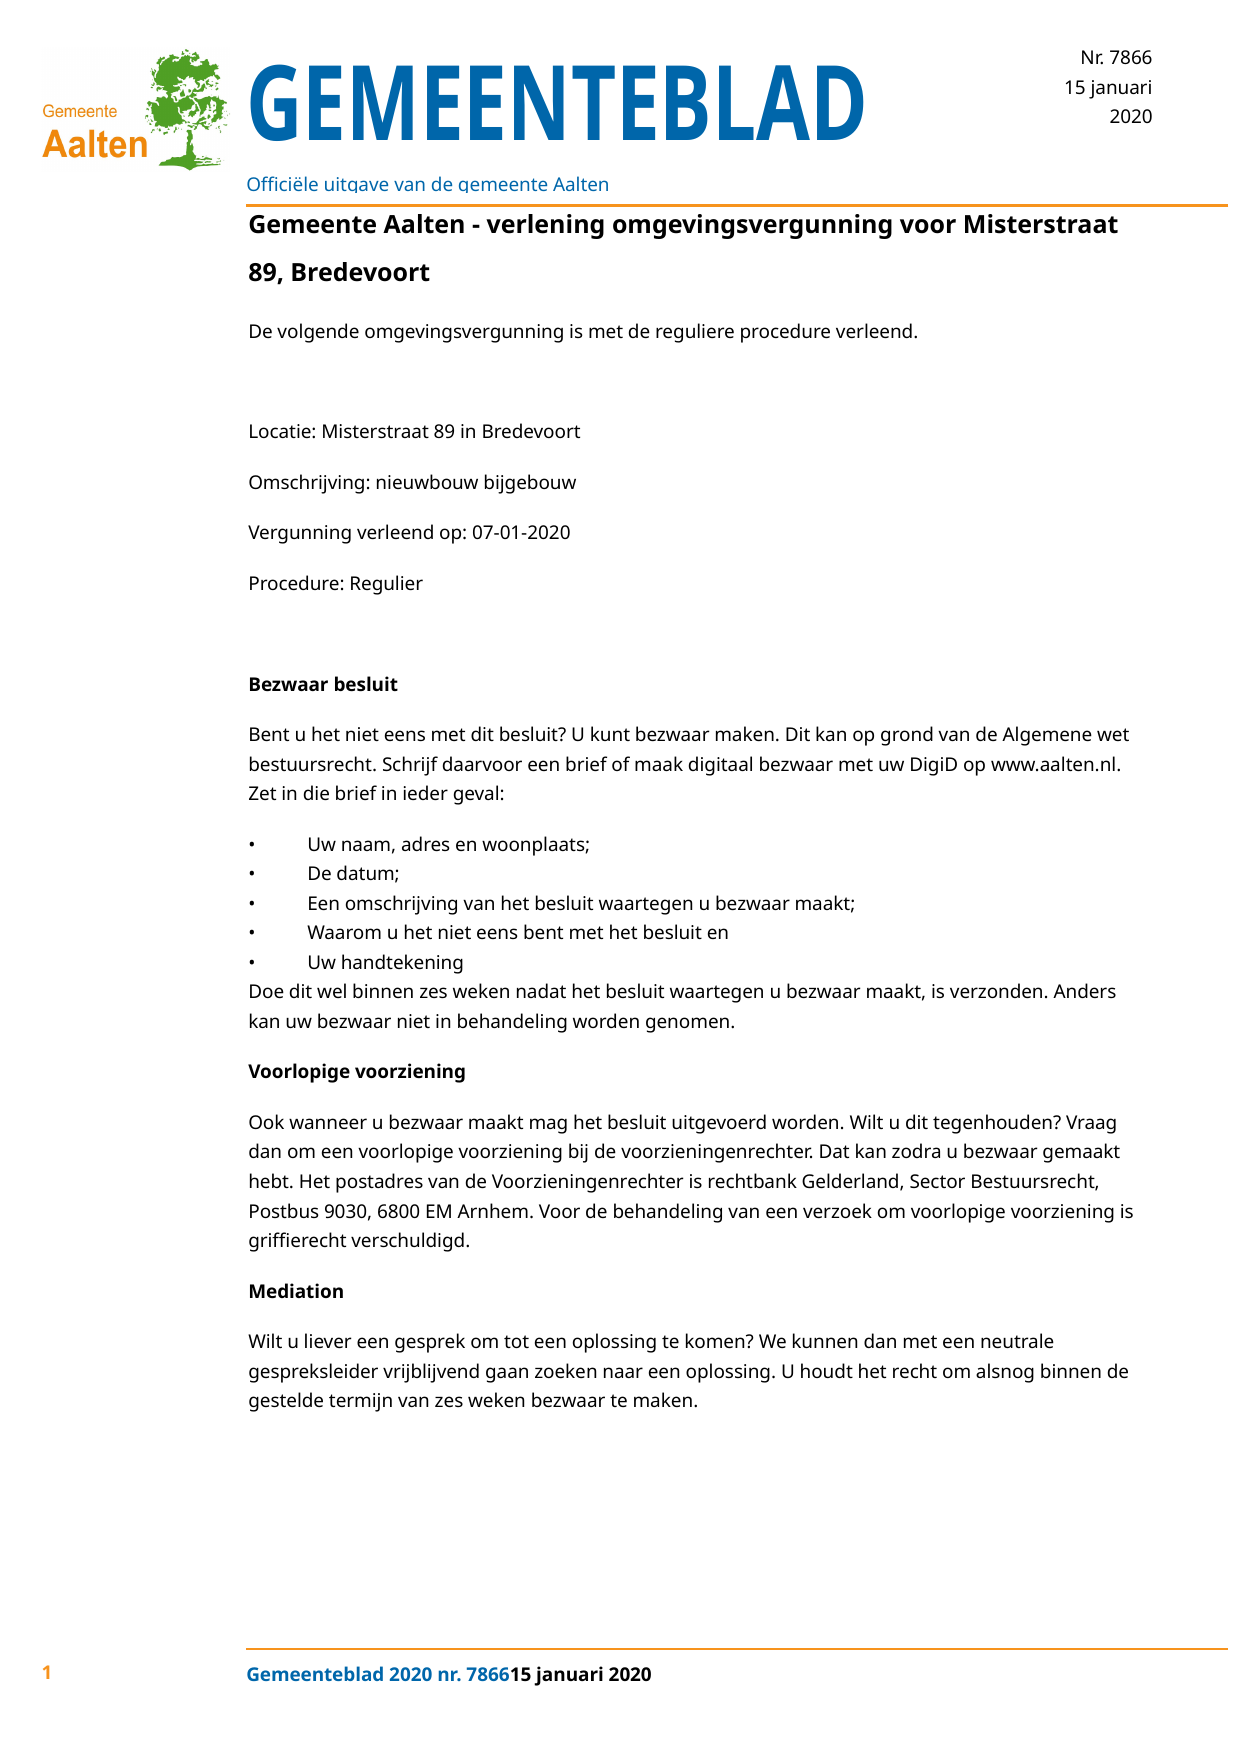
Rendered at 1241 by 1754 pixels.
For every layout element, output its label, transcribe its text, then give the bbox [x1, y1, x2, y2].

list Uw handtekening [248, 949, 1152, 975]
text Mediation [248, 1278, 1152, 1304]
text Wilt u liever een gesprek om tot een oplossing te komen? We kunnen dan met een neutrale gespreksleider vrijblijvend gaan zoeken naar een oplossing. U houdt het recht om alsnog binnen de gestelde termijn van zes weken bezwaar te maken. [248, 1328, 1152, 1413]
list De datum; [248, 860, 1152, 886]
list Uw naam, adres en woonplaats; [248, 831, 1152, 857]
list Een omschrijving van het besluit waartegen u bezwaar maakt; [248, 890, 1152, 916]
text Gemeente Aalten - verlening omgevingsvergunning voor Misterstraat 89, Bredevoort [248, 207, 1152, 288]
text Bezwaar besluit [248, 671, 1152, 697]
text De volgende omgevingsvergunning is met de reguliere procedure verleend. [248, 318, 1152, 344]
list Waarom u het niet eens bent met het besluit en [248, 919, 1152, 945]
picture [41, 47, 231, 172]
text Procedure: Regulier [248, 570, 1152, 596]
text Voorlopige voorziening [248, 1059, 1152, 1084]
text Locatie: Misterstraat 89 in Bredevoort [248, 419, 1152, 444]
text Omschrijving: nieuwbouw bijgebouw [248, 469, 1152, 495]
text Bent u het niet eens met dit besluit? U kunt bezwaar maken. Dit kan op grond van de Algemene wet bestuursrecht. Schrijf daarvoor een brief of maak digitaal bezwaar met uw DigiD op www.aalten.nl. Zet in die brief in ieder geval: [248, 721, 1152, 806]
text Ook wanneer u bezwaar maakt mag het besluit uitgevoerd worden. Wilt u dit tegenhouden? Vraag dan om een voorlopige voorziening bij de voorzieningenrechter. Dat kan zodra u bezwaar gemaakt hebt. Het postadres van de Voorzieningenrechter is rechtbank Gelderland, Sector Bestuursrecht, Postbus 9030, 6800 EM Arnhem. Voor de behandeling van een verzoek om voorlopige voorziening is griffierecht verschuldigd. [248, 1109, 1152, 1253]
text Doe dit wel binnen zes weken nadat het besluit waartegen u bezwaar maakt, is verzonden. Anders kan uw bezwaar niet in behandeling worden genomen. [248, 979, 1152, 1034]
text Vergunning verleend op: 07-01-2020 [248, 519, 1152, 545]
